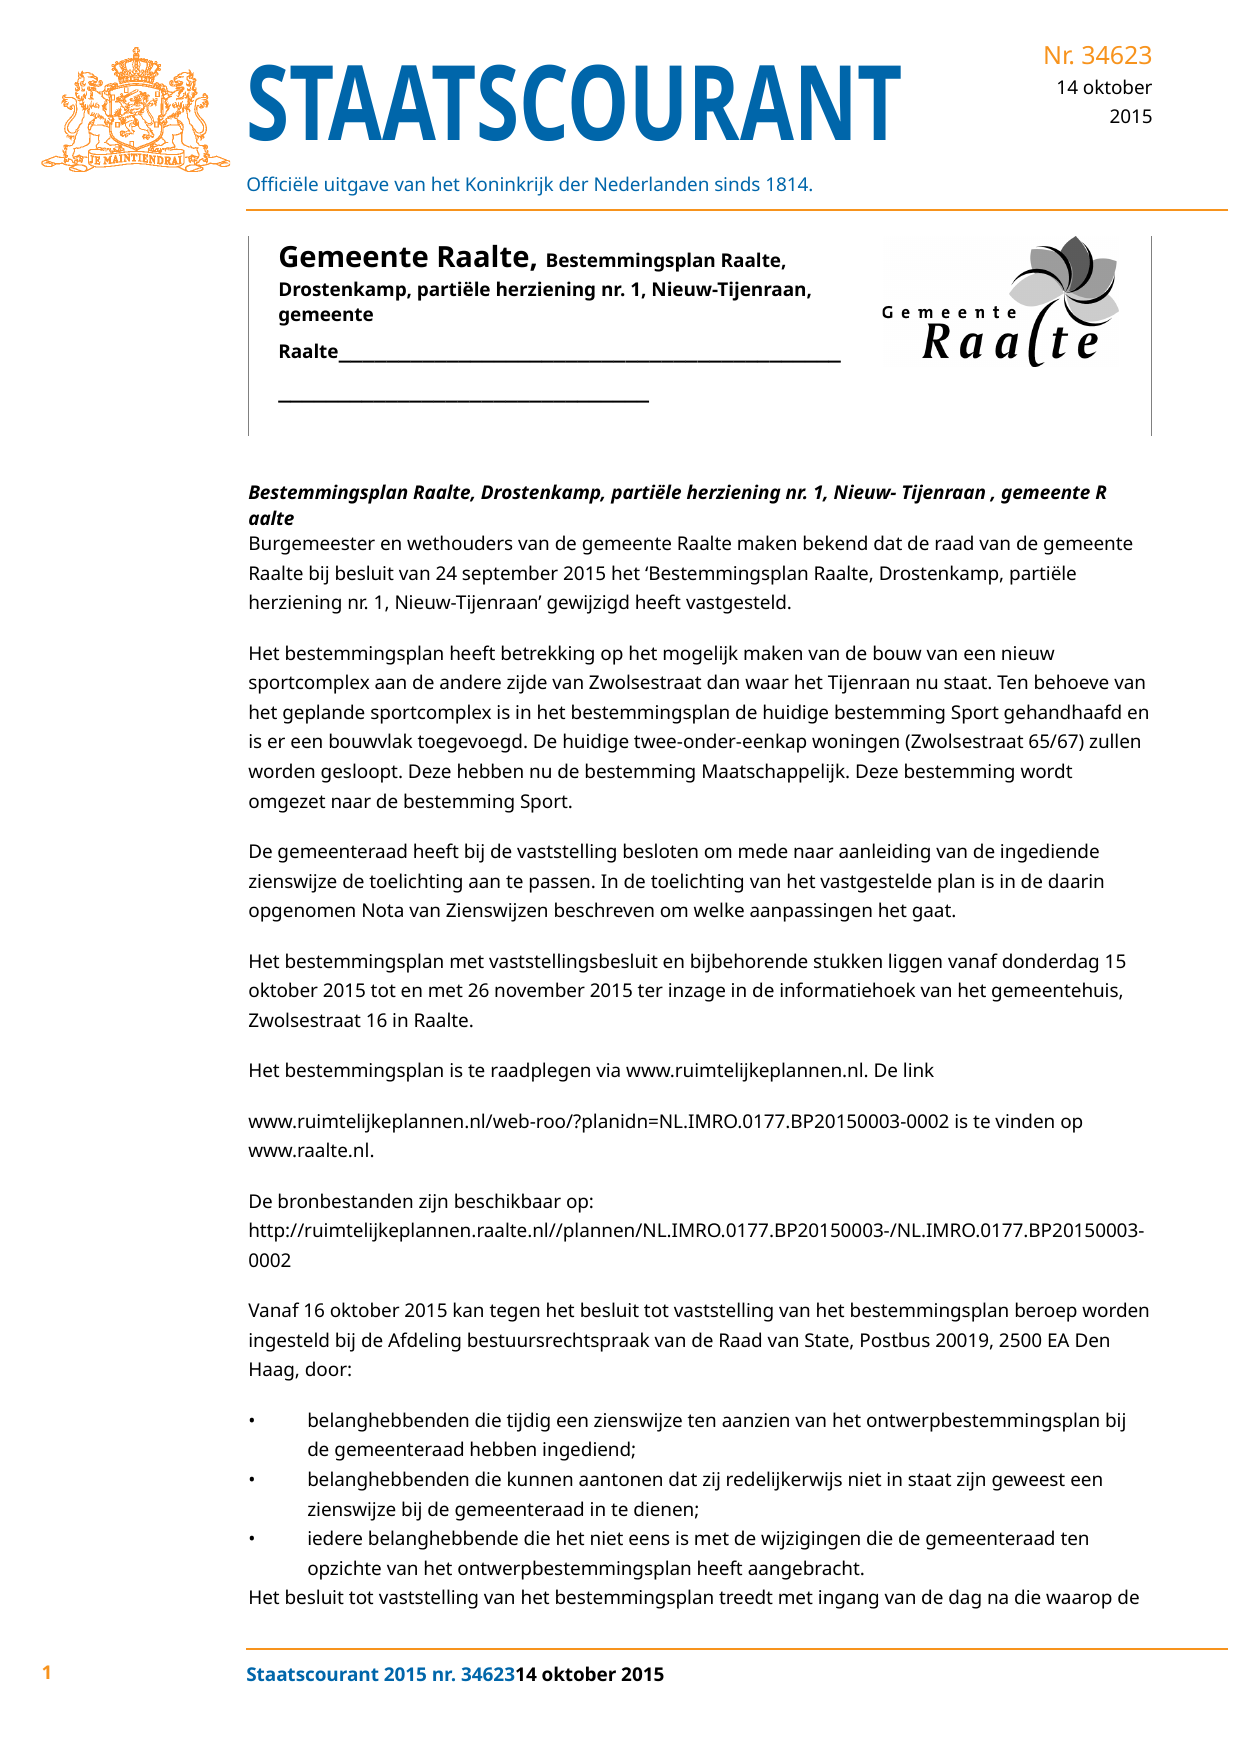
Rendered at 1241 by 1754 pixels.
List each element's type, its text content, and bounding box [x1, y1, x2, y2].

text Het besluit tot vaststelling van het bestemmingsplan treedt met ingang van de dag na die waarop de [248, 1584, 1152, 1610]
text De bronbestanden zijn beschikbaar op: http://ruimtelijkeplannen.raalte.nl//plannen/NL.IMRO.0177.BP20150003-/NL.IMRO.0177.BP20150003-0002 [248, 1188, 1152, 1273]
text www.ruimtelijkeplannen.nl/web-roo/?planidn=NL.IMRO.0177.BP20150003-0002 is te vinden op www.raalte.nl. [248, 1108, 1152, 1163]
text Burgemeester en wethouders van de gemeente Raalte maken bekend dat de raad van de gemeente Raalte bij besluit van 24 september 2015 het ‘Bestemmingsplan Raalte, Drostenkamp, partiële herziening nr. 1, Nieuw-Tijenraan’ gewijzigd heeft vastgesteld. [248, 530, 1152, 615]
list belanghebbenden die kunnen aantonen dat zij redelijkerwijs niet in staat zijn geweest een zienswijze bij de gemeenteraad in te dienen; [248, 1466, 1152, 1522]
text Het bestemmingsplan met vaststellingsbesluit en bijbehorende stukken liggen vanaf donderdag 15 oktober 2015 tot en met 26 november 2015 ter inzage in de informatiehoek van het gemeentehuis, Zwolsestraat 16 in Raalte. [248, 948, 1152, 1033]
picture [882, 236, 1119, 367]
table_header [850, 236, 1151, 436]
text Bestemmingsplan Raalte, Drostenkamp, partiële herziening nr. 1, Nieuw- Tijenraan , gemeente R aalte [248, 479, 1152, 530]
list iedere belanghebbende die het niet eens is met de wijzigingen die de gemeenteraad ten opzichte van het ontwerpbestemmingsplan heeft aangebracht. [248, 1525, 1152, 1581]
table_header Gemeente Raalte, Bestemmingsplan Raalte, Drostenkamp, partiële herziening nr. 1, Nieuw-Tijenraan, gemeente Raalte_________________________________________________________________________ [249, 236, 850, 436]
text Het bestemmingsplan heeft betrekking op het mogelijk maken van de bouw van een nieuw sportcomplex aan de andere zijde van Zwolsestraat dan waar het Tijenraan nu staat. Ten behoeve van het geplande sportcomplex is in het bestemmingsplan de huidige bestemming Sport gehandhaafd en is er een bouwvlak toegevoegd. De huidige twee-onder-eenkap woningen (Zwolsestraat 65/67) zullen worden gesloopt. Deze hebben nu de bestemming Maatschappelijk. Deze bestemming wordt omgezet naar de bestemming Sport. [248, 640, 1152, 814]
picture [41, 47, 231, 172]
text Vanaf 16 oktober 2015 kan tegen het besluit tot vaststelling van het bestemmingsplan beroep worden ingesteld bij de Afdeling bestuursrechtspraak van de Raad van State, Postbus 20019, 2500 EA Den Haag, door: [248, 1297, 1152, 1382]
text De gemeenteraad heeft bij de vaststelling besloten om mede naar aanleiding van de ingediende zienswijze de toelichting aan te passen. In de toelichting van het vastgestelde plan is in de daarin opgenomen Nota van Zienswijzen beschreven om welke aanpassingen het gaat. [248, 838, 1152, 923]
text Het bestemmingsplan is te raadplegen via www.ruimtelijkeplannen.nl. De link [248, 1057, 1152, 1083]
list belanghebbenden die tijdig een zienswijze ten aanzien van het ontwerpbestemmingsplan bij de gemeenteraad hebben ingediend; [248, 1407, 1152, 1462]
